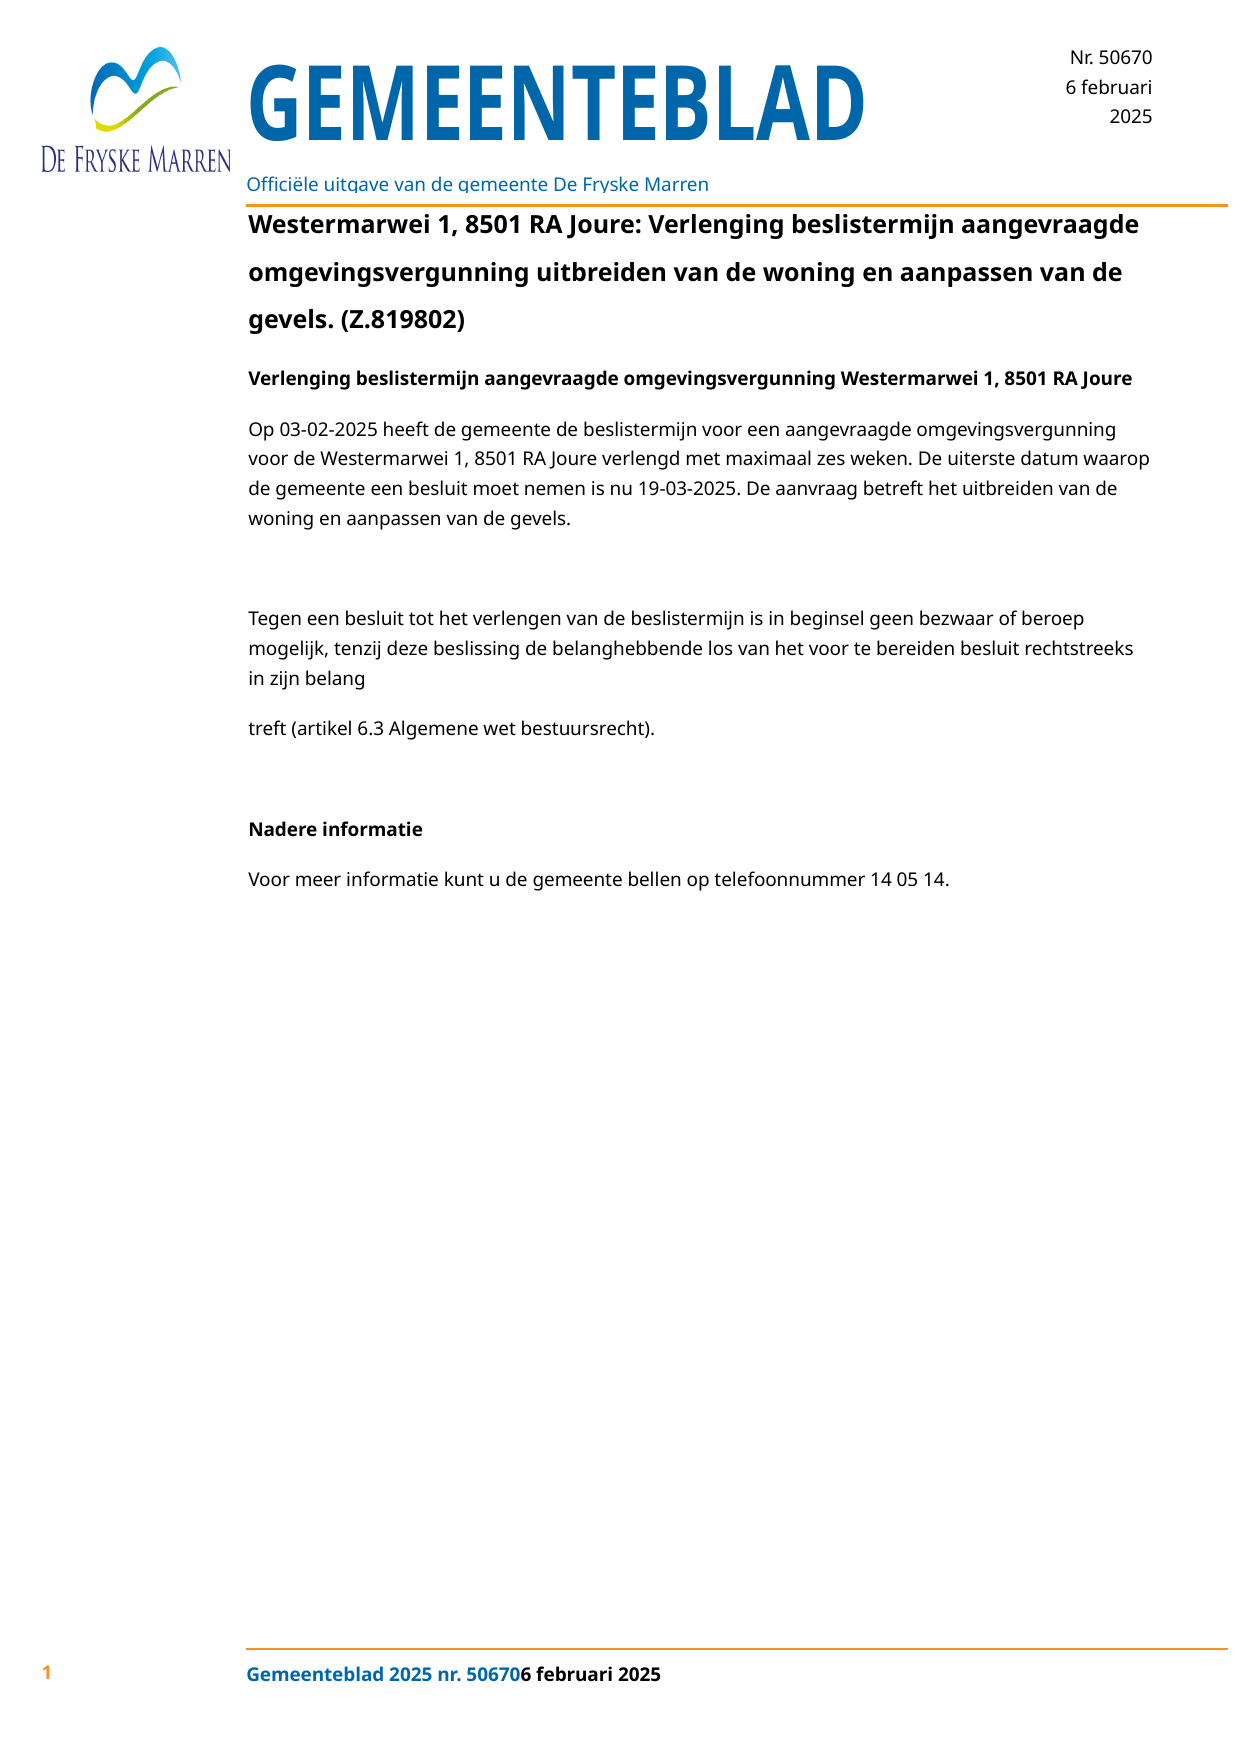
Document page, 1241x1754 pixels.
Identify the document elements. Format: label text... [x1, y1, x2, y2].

text treft (artikel 6.3 Algemene wet bestuursrecht). [248, 715, 1152, 741]
text Op 03-02-2025 heeft de gemeente de beslistermijn voor een aangevraagde omgevingsvergunning voor de Westermarwei 1, 8501 RA Joure verlengd met maximaal zes weken. De uiterste datum waarop de gemeente een besluit moet nemen is nu 19-03-2025. De aanvraag betreft het uitbreiden van de woning en aanpassen van de gevels. [248, 416, 1152, 530]
text Tegen een besluit tot het verlengen van de beslistermijn is in beginsel geen bezwaar of beroep mogelijk, tenzij deze beslissing de belanghebbende los van het voor te bereiden besluit rechtstreeks in zijn belang [248, 606, 1152, 690]
picture [41, 47, 231, 172]
text Verlenging beslistermijn aangevraagde omgevingsvergunning Westermarwei 1, 8501 RA Joure [248, 366, 1152, 391]
text Voor meer informatie kunt u de gemeente bellen op telefoonnummer 14 05 14. [248, 866, 1152, 892]
text Nadere informatie [248, 816, 1152, 842]
text Westermarwei 1, 8501 RA Joure: Verlenging beslistermijn aangevraagde omgevingsvergunning uitbreiden van de woning en aanpassen van de gevels. (Z.819802) [248, 207, 1152, 336]
